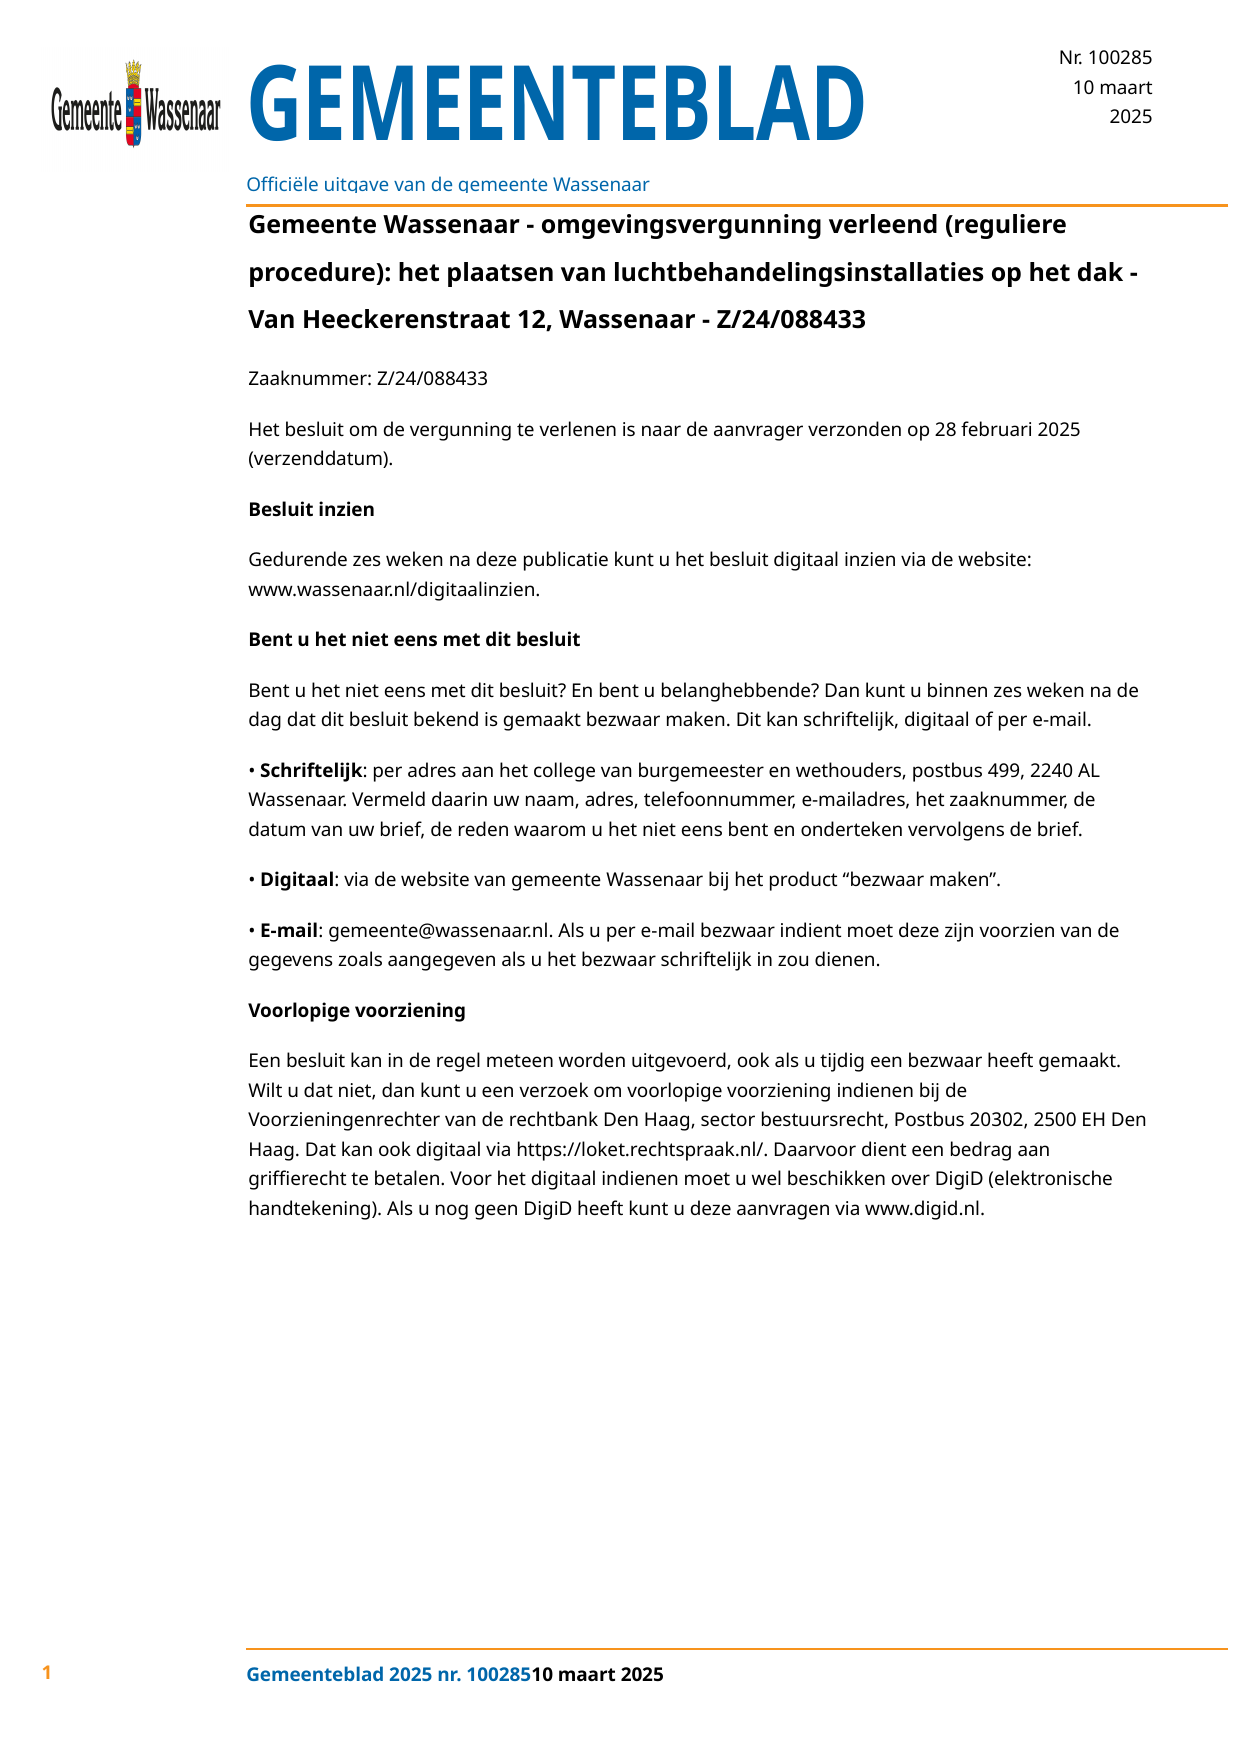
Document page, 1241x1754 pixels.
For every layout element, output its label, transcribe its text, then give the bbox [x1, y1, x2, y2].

text • E-mail: gemeente@wassenaar.nl. Als u per e-mail bezwaar indient moet deze zijn voorzien van de gegevens zoals aangegeven als u het bezwaar schriftelijk in zou dienen. [248, 917, 1152, 972]
text Voorlopige voorziening [248, 997, 1152, 1022]
text Bent u het niet eens met dit besluit [248, 626, 1152, 652]
text • Digitaal: via de website van gemeente Wassenaar bij het product “bezwaar maken”. [248, 866, 1152, 892]
picture [41, 47, 231, 172]
text Gemeente Wassenaar - omgevingsvergunning verleend (reguliere procedure): het plaatsen van luchtbehandelingsinstallaties op het dak - Van Heeckerenstraat 12, Wassenaar - Z/24/088433 [248, 207, 1152, 336]
text Zaaknummer: Z/24/088433 [248, 366, 1152, 391]
text Het besluit om de vergunning te verlenen is naar de aanvrager verzonden op 28 februari 2025 (verzenddatum). [248, 416, 1152, 471]
text Besluit inzien [248, 496, 1152, 522]
text Gedurende zes weken na deze publicatie kunt u het besluit digitaal inzien via de website: www.wassenaar.nl/digitaalinzien. [248, 546, 1152, 602]
text Bent u het niet eens met dit besluit? En bent u belanghebbende? Dan kunt u binnen zes weken na de dag dat dit besluit bekend is gemaakt bezwaar maken. Dit kan schriftelijk, digitaal of per e-mail. [248, 677, 1152, 732]
text • Schriftelijk: per adres aan het college van burgemeester en wethouders, postbus 499, 2240 AL Wassenaar. Vermeld daarin uw naam, adres, telefoonnummer, e-mailadres, het zaaknummer, de datum van uw brief, de reden waarom u het niet eens bent en onderteken vervolgens de brief. [248, 757, 1152, 842]
text Een besluit kan in de regel meteen worden uitgevoerd, ook als u tijdig een bezwaar heeft gemaakt. Wilt u dat niet, dan kunt u een verzoek om voorlopige voorziening indienen bij de Voorzieningenrechter van de rechtbank Den Haag, sector bestuursrecht, Postbus 20302, 2500 EH Den Haag. Dat kan ook digitaal via https://loket.rechtspraak.nl/. Daarvoor dient een bedrag aan griffierecht te betalen. Voor het digitaal indienen moet u wel beschikken over DigiD (elektronische handtekening). Als u nog geen DigiD heeft kunt u deze aanvragen via www.digid.nl. [248, 1047, 1152, 1221]
